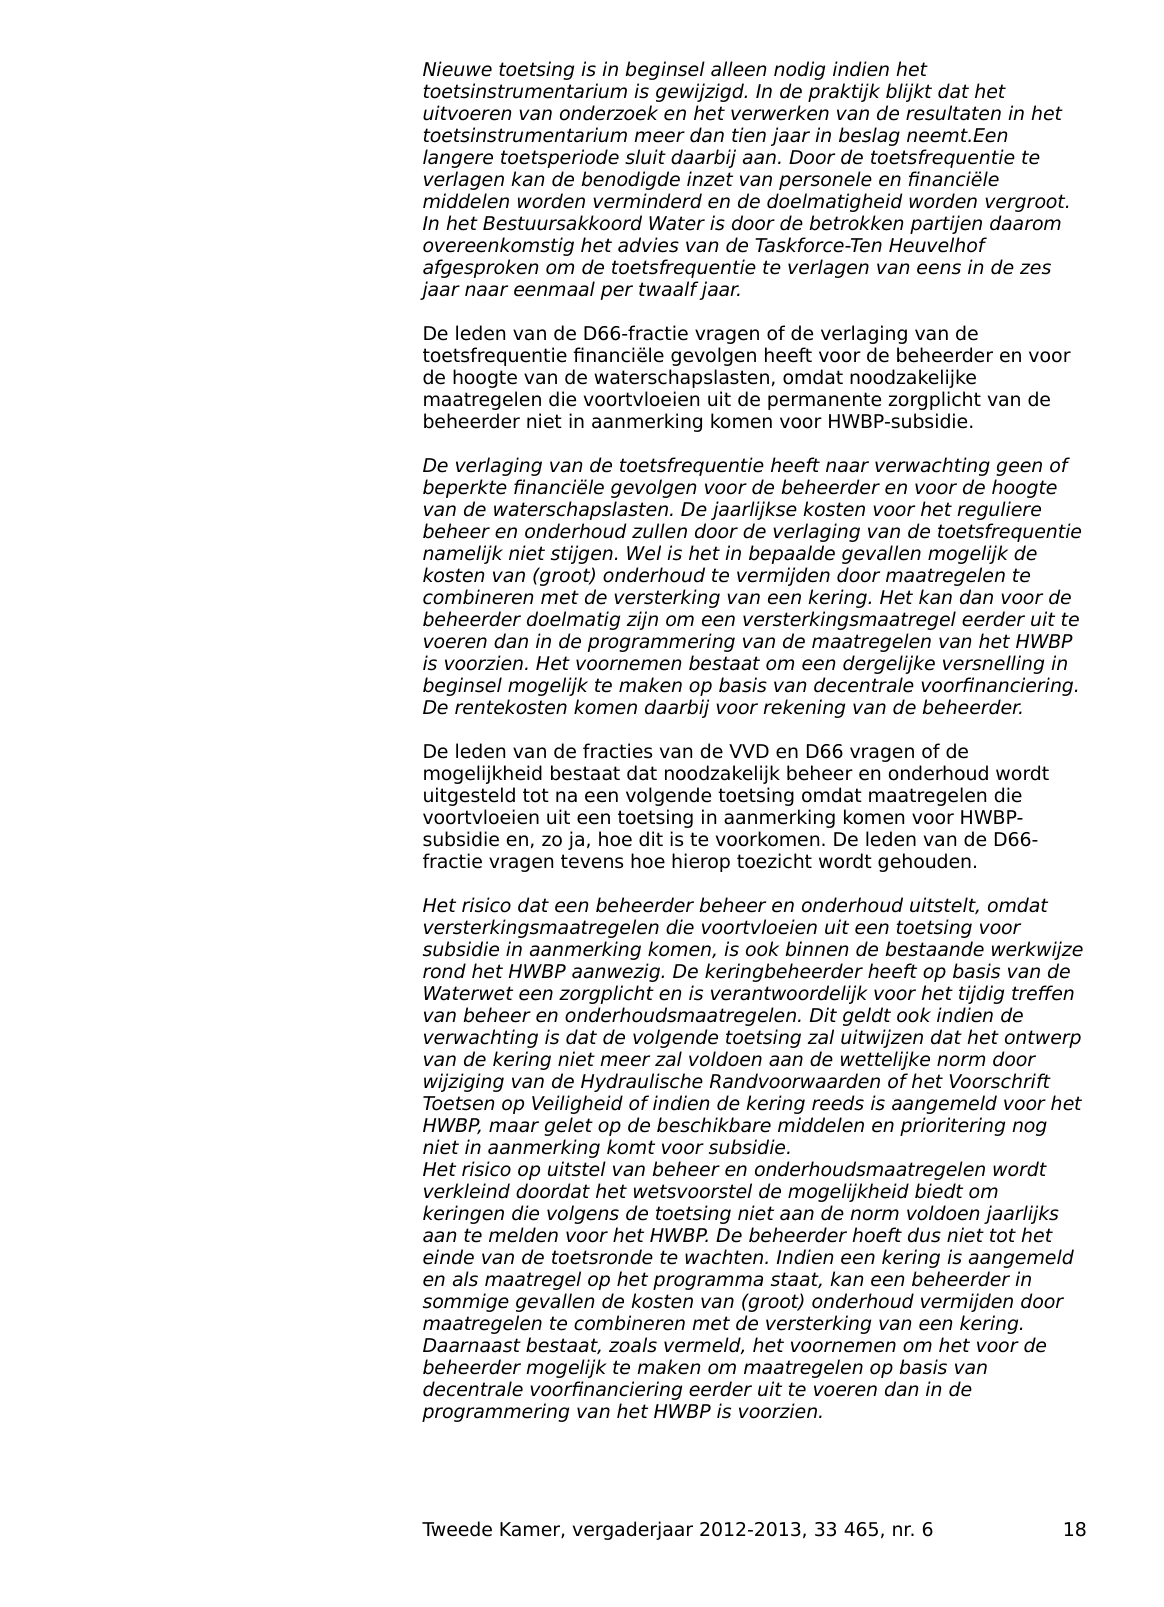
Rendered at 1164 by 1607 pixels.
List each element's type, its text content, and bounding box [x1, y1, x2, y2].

text Het risico dat een beheerder beheer en onderhoud uitstelt, omdat versterkingsmaatregelen die voortvloeien uit een toetsing voor subsidie in aanmerking komen, is ook binnen de bestaande werkwijze rond het HWBP aanwezig. De keringbeheerder heeft op basis van de Waterwet een zorgplicht en is verantwoordelijk voor het tijdig treffen van beheer en onderhoudsmaatregelen. Dit geldt ook indien de verwachting is dat de volgende toetsing zal uitwijzen dat het ontwerp van de kering niet meer zal voldoen aan de wettelijke norm door wijziging van de Hydraulische Randvoorwaarden of het Voorschrift Toetsen op Veiligheid of indien de kering reeds is aangemeld voor het HWBP, maar gelet op de beschikbare middelen en prioritering nog niet in aanmerking komt voor subsidie. [422, 895, 1087, 1159]
text De verlaging van de toetsfrequentie heeft naar verwachting geen of beperkte financiële gevolgen voor de beheerder en voor de hoogte van de waterschapslasten. De jaarlijkse kosten voor het reguliere beheer en onderhoud zullen door de verlaging van de toetsfrequentie namelijk niet stijgen. Wel is het in bepaalde gevallen mogelijk de kosten van (groot) onderhoud te vermijden door maatregelen te combineren met de versterking van een kering. Het kan dan voor de beheerder doelmatig zijn om een versterkingsmaatregel eerder uit te voeren dan in de programmering van de maatregelen van het HWBP is voorzien. Het voornemen bestaat om een dergelijke versnelling in beginsel mogelijk te maken op basis van decentrale voorfinanciering. De rentekosten komen daarbij voor rekening van de beheerder. [422, 455, 1087, 719]
text Daarnaast bestaat, zoals vermeld, het voornemen om het voor de beheerder mogelijk te maken om maatregelen op basis van decentrale voorfinanciering eerder uit te voeren dan in de programmering van het HWBP is voorzien. [422, 1335, 1087, 1423]
text Het risico op uitstel van beheer en onderhoudsmaatregelen wordt verkleind doordat het wetsvoorstel de mogelijkheid biedt om keringen die volgens de toetsing niet aan de norm voldoen jaarlijks aan te melden voor het HWBP. De beheerder hoeft dus niet tot het einde van de toetsronde te wachten. Indien een kering is aangemeld en als maatregel op het programma staat, kan een beheerder in sommige gevallen de kosten van (groot) onderhoud vermijden door maatregelen te combineren met de versterking van een kering. [422, 1159, 1087, 1335]
text De leden van de D66-fractie vragen of de verlaging van de toetsfrequentie financiële gevolgen heeft voor de beheerder en voor de hoogte van de waterschapslasten, omdat noodzakelijke maatregelen die voortvloeien uit de permanente zorgplicht van de beheerder niet in aanmerking komen voor HWBP-subsidie. [422, 323, 1087, 433]
text Nieuwe toetsing is in beginsel alleen nodig indien het toetsinstrumentarium is gewijzigd. In de praktijk blijkt dat het uitvoeren van onderzoek en het verwerken van de resultaten in het toetsinstrumentarium meer dan tien jaar in beslag neemt.Een langere toetsperiode sluit daarbij aan. Door de toetsfrequentie te verlagen kan de benodigde inzet van personele en financiële middelen worden verminderd en de doelmatigheid worden vergroot. In het Bestuursakkoord Water is door de betrokken partijen daarom overeenkomstig het advies van de Taskforce-Ten Heuvelhof afgesproken om de toetsfrequentie te verlagen van eens in de zes jaar naar eenmaal per twaalf jaar. [422, 59, 1087, 301]
text De leden van de fracties van de VVD en D66 vragen of de mogelijkheid bestaat dat noodzakelijk beheer en onderhoud wordt uitgesteld tot na een volgende toetsing omdat maatregelen die voortvloeien uit een toetsing in aanmerking komen voor HWBP-subsidie en, zo ja, hoe dit is te voorkomen. De leden van de D66-fractie vragen tevens hoe hierop toezicht wordt gehouden. [422, 741, 1087, 873]
